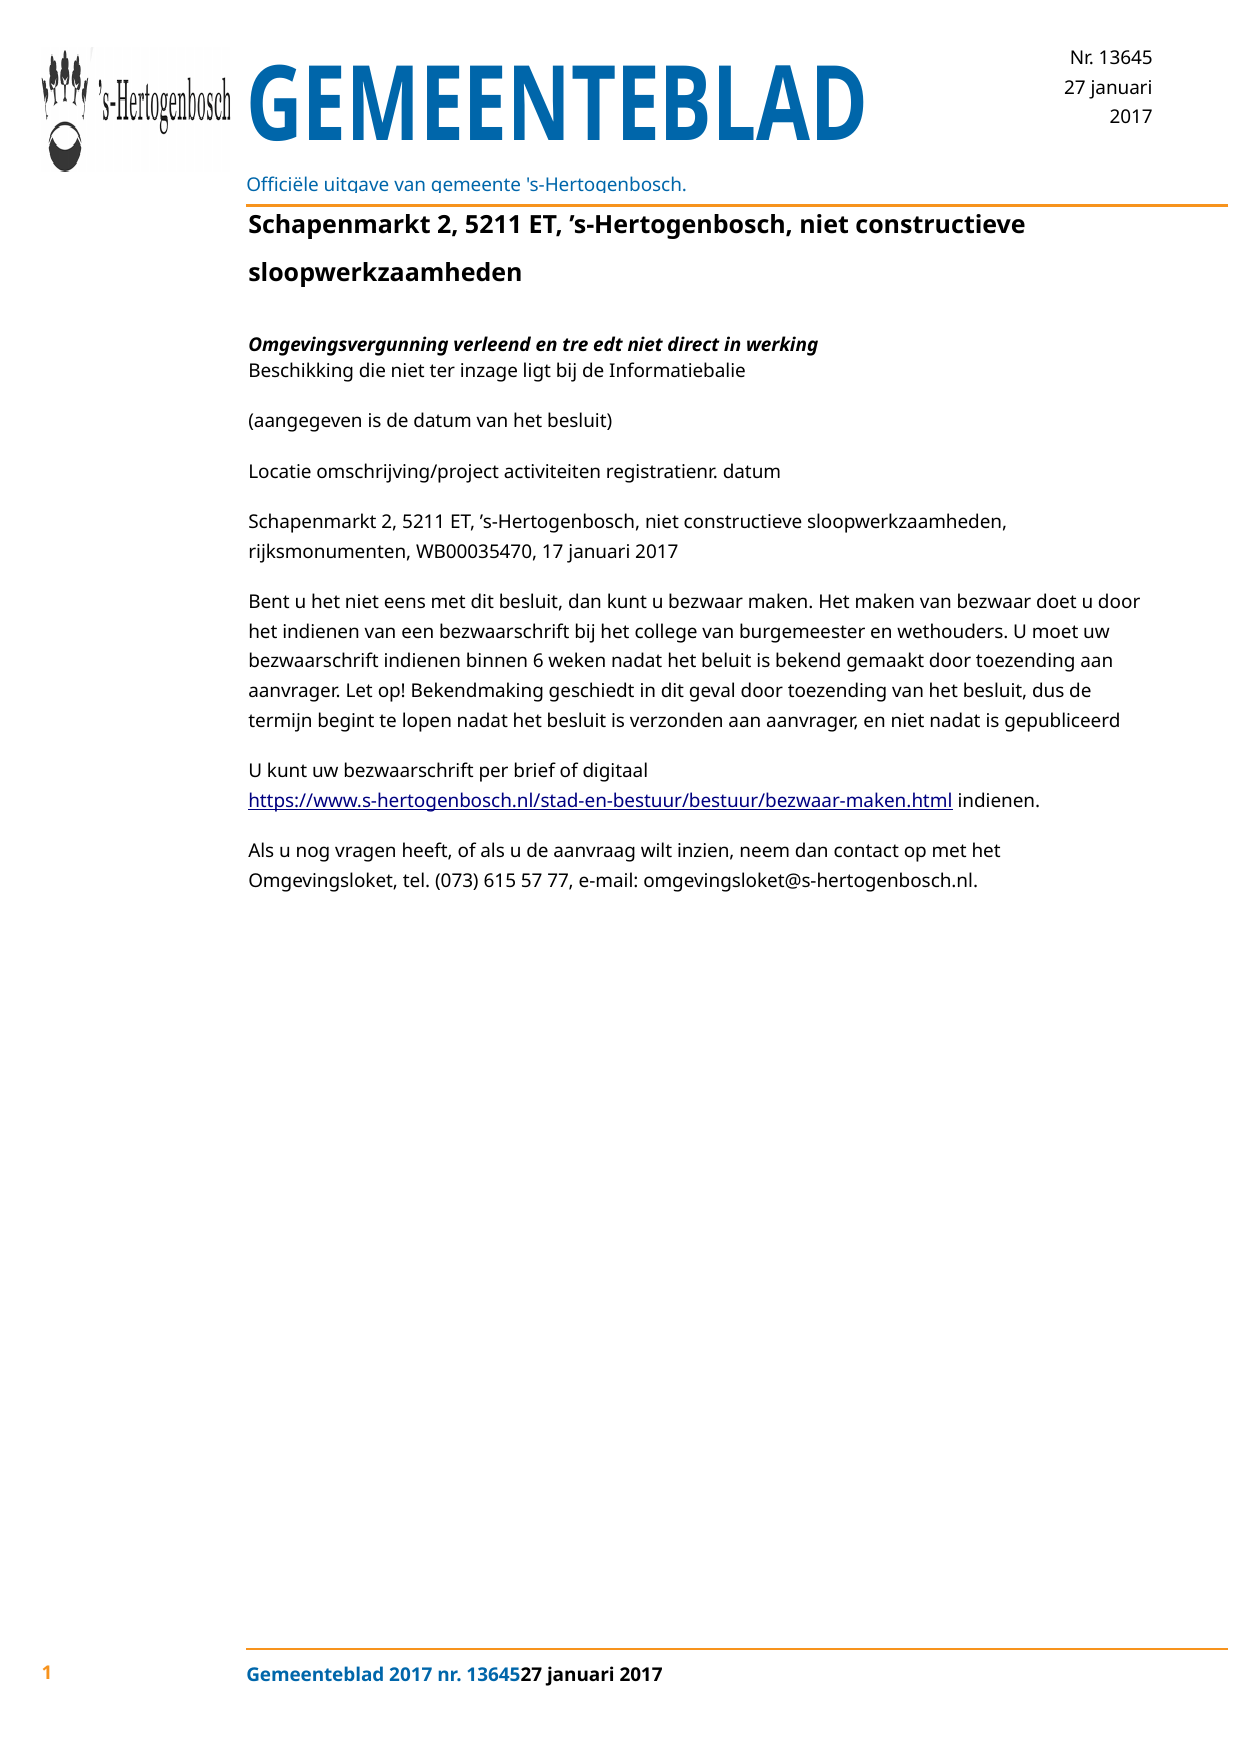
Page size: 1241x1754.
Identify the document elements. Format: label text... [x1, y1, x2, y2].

text Als u nog vragen heeft, of als u de aanvraag wilt inzien, neem dan contact op met het Omgevingsloket, tel. (073) 615 57 77, e-mail: omgevingsloket@s-hertogenbosch.nl. [248, 837, 1152, 892]
text Beschikking die niet ter inzage ligt bij de Informatiebalie [248, 357, 1152, 383]
text U kunt uw bezwaarschrift per brief of digitaal https://www.s-hertogenbosch.nl/stad-en-bestuur/bestuur/bezwaar-maken.html indienen. [248, 757, 1152, 812]
text Schapenmarkt 2, 5211 ET, ’s-Hertogenbosch, niet constructieve sloopwerkzaamheden [248, 207, 1152, 288]
text (aangegeven is de datum van het besluit) [248, 408, 1152, 433]
text Omgevingsvergunning verleend en tre edt niet direct in werking [248, 331, 1152, 357]
text Schapenmarkt 2, 5211 ET, ’s-Hertogenbosch, niet constructieve sloopwerkzaamheden, rijksmonumenten, WB00035470, 17 januari 2017 [248, 508, 1152, 564]
text Bent u het niet eens met dit besluit, dan kunt u bezwaar maken. Het maken van bezwaar doet u door het indienen van een bezwaarschrift bij het college van burgemeester en wethouders. U moet uw bezwaarschrift indienen binnen 6 weken nadat het beluit is bekend gemaakt door toezending aan aanvrager. Let op! Bekendmaking geschiedt in dit geval door toezending van het besluit, dus de termijn begint te lopen nadat het besluit is verzonden aan aanvrager, en niet nadat is gepubliceerd [248, 588, 1152, 732]
picture [41, 47, 231, 172]
text Locatie omschrijving/project activiteiten registratienr. datum [248, 458, 1152, 484]
